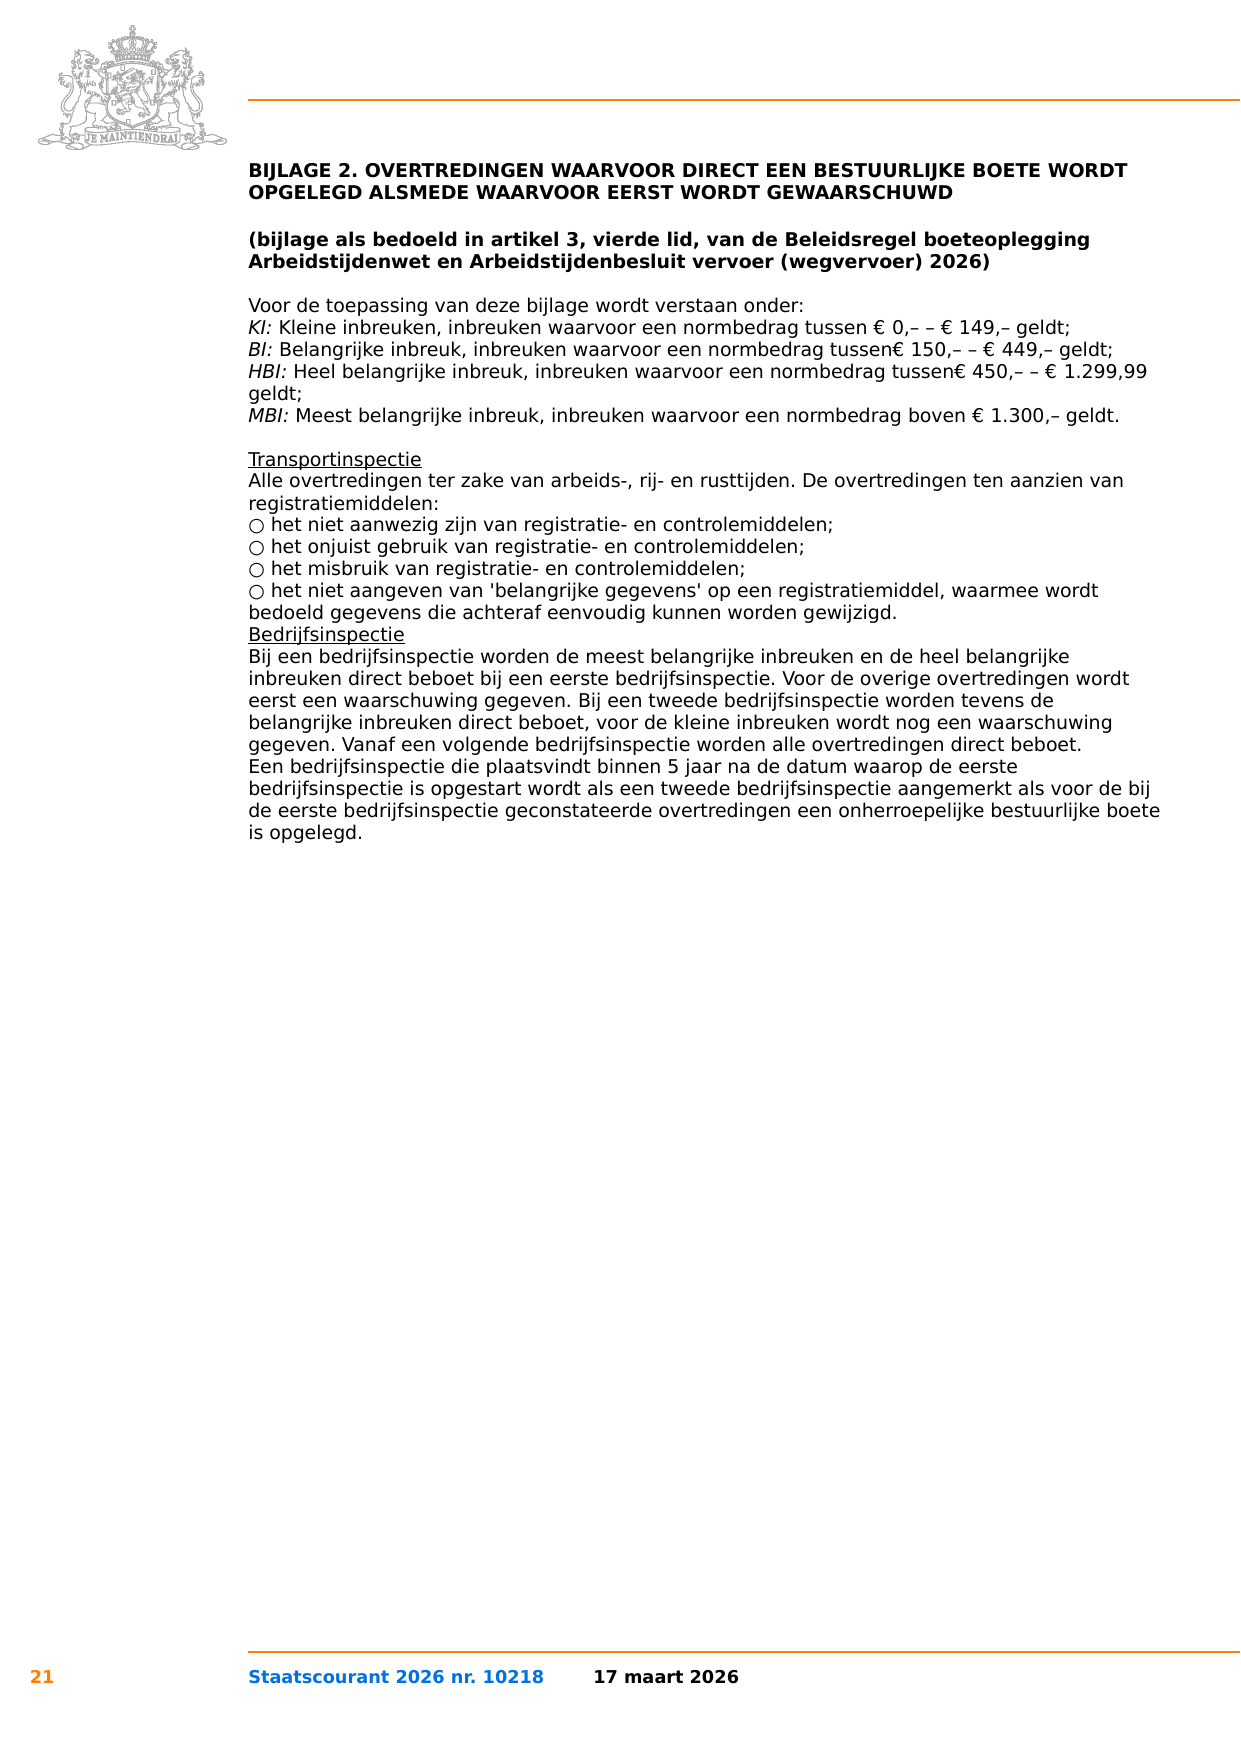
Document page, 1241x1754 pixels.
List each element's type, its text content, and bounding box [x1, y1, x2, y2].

text KI: Kleine inbreuken, inbreuken waarvoor een normbedrag tussen € 0,– – € 149,– geldt; [248, 317, 1163, 339]
text Bij een bedrijfsinspectie worden de meest belangrijke inbreuken en de heel belangrijke inbreuken direct beboet bij een eerste bedrijfsinspectie. Voor de overige overtredingen wordt eerst een waarschuwing gegeven. Bij een tweede bedrijfsinspectie worden tevens de belangrijke inbreuken direct beboet, voor de kleine inbreuken wordt nog een waarschuwing gegeven. Vanaf een volgende bedrijfsinspectie worden alle overtredingen direct beboet. [248, 646, 1163, 756]
text MBI: Meest belangrijke inbreuk, inbreuken waarvoor een normbedrag boven € 1.300,– geldt. [248, 404, 1163, 427]
text Alle overtredingen ter zake van arbeids-, rij- en rusttijden. De overtredingen ten aanzien van registratiemiddelen: [248, 470, 1163, 514]
subtitle BIJLAGE 2. OVERTREDINGEN WAARVOOR DIRECT EEN BESTUURLIJKE BOETE WORDT OPGELEGD ALSMEDE WAARVOOR EERST WORDT GEWAARSCHUWD [248, 160, 1163, 204]
text ○ het niet aangeven van 'belangrijke gegevens' op een registratiemiddel, waarmee wordt bedoeld gegevens die achteraf eenvoudig kunnen worden gewijzigd. [248, 580, 1163, 624]
picture [38, 25, 227, 150]
text Transportinspectie [248, 448, 1163, 470]
text Een bedrijfsinspectie die plaatsvindt binnen 5 jaar na de datum waarop de eerste bedrijfsinspectie is opgestart wordt als een tweede bedrijfsinspectie aangemerkt als voor de bij de eerste bedrijfsinspectie geconstateerde overtredingen een onherroepelijke bestuurlijke boete is opgelegd. [248, 756, 1163, 844]
text Voor de toepassing van deze bijlage wordt verstaan onder: [248, 295, 1163, 317]
text ○ het niet aanwezig zijn van registratie- en controlemiddelen; [248, 514, 1163, 536]
text Bedrijfsinspectie [248, 624, 1163, 646]
text (bijlage als bedoeld in artikel 3, vierde lid, van de Beleidsregel boeteoplegging Arbeidstijdenwet en Arbeidstijdenbesluit vervoer (wegvervoer) 2026) [248, 229, 1163, 273]
text ○ het misbruik van registratie- en controlemiddelen; [248, 558, 1163, 580]
text ○ het onjuist gebruik van registratie- en controlemiddelen; [248, 536, 1163, 558]
text HBI: Heel belangrijke inbreuk, inbreuken waarvoor een normbedrag tussen€ 450,– – € 1.299,99 geldt; [248, 361, 1163, 404]
text BI: Belangrijke inbreuk, inbreuken waarvoor een normbedrag tussen€ 150,– – € 449,– geldt; [248, 339, 1163, 361]
